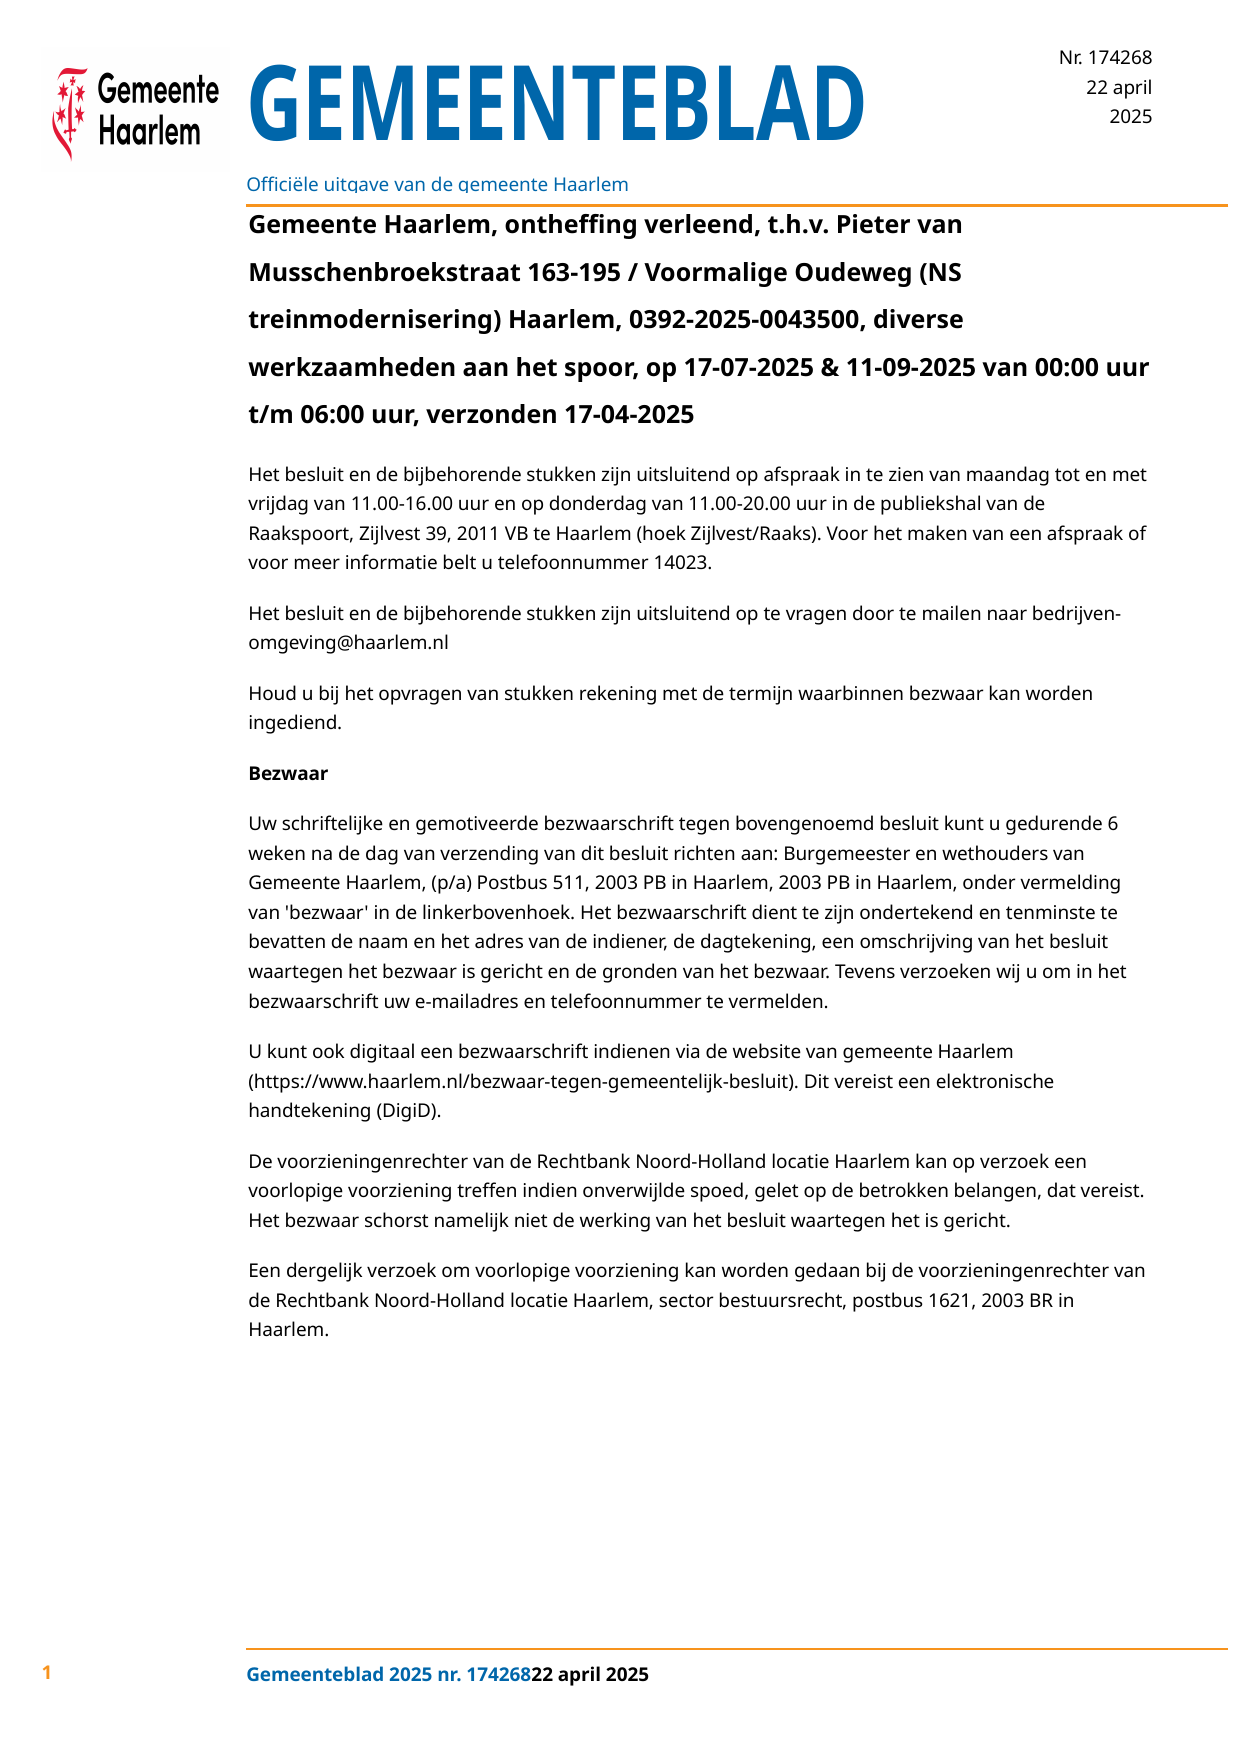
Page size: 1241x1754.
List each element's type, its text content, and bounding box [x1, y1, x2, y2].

text Het besluit en de bijbehorende stukken zijn uitsluitend op afspraak in te zien van maandag tot en met vrijdag van 11.00-16.00 uur en op donderdag van 11.00-20.00 uur in de publiekshal van de Raakspoort, Zijlvest 39, 2011 VB te Haarlem (hoek Zijlvest/Raaks). Voor het maken van een afspraak of voor meer informatie belt u telefoonnummer 14023. [248, 461, 1152, 575]
text Uw schriftelijke en gemotiveerde bezwaarschrift tegen bovengenoemd besluit kunt u gedurende 6 weken na de dag van verzending van dit besluit richten aan: Burgemeester en wethouders van Gemeente Haarlem, (p/a) Postbus 511, 2003 PB in Haarlem, 2003 PB in Haarlem, onder vermelding van 'bezwaar' in de linkerbovenhoek. Het bezwaarschrift dient te zijn ondertekend en tenminste te bevatten de naam en het adres van de indiener, de dagtekening, een omschrijving van het besluit waartegen het bezwaar is gericht en de gronden van het bezwaar. Tevens verzoeken wij u om in het bezwaarschrift uw e-mailadres en telefoonnummer te vermelden. [248, 810, 1152, 1013]
text Het besluit en de bijbehorende stukken zijn uitsluitend op te vragen door te mailen naar bedrijven-omgeving@haarlem.nl [248, 600, 1152, 655]
text U kunt ook digitaal een bezwaarschrift indienen via de website van gemeente Haarlem (https://www.haarlem.nl/bezwaar-tegen-gemeentelijk-besluit). Dit vereist een elektronische handtekening (DigiD). [248, 1038, 1152, 1123]
text Houd u bij het opvragen van stukken rekening met de termijn waarbinnen bezwaar kan worden ingediend. [248, 680, 1152, 735]
picture [41, 47, 231, 172]
text Bezwaar [248, 760, 1152, 786]
text Gemeente Haarlem, ontheffing verleend, t.h.v. Pieter van Musschenbroekstraat 163-195 / Voormalige Oudeweg (NS treinmodernisering) Haarlem, 0392-2025-0043500, diverse werkzaamheden aan het spoor, op 17-07-2025 & 11-09-2025 van 00:00 uur t/m 06:00 uur, verzonden 17-04-2025 [248, 207, 1152, 431]
text Een dergelijk verzoek om voorlopige voorziening kan worden gedaan bij de voorzieningenrechter van de Rechtbank Noord-Holland locatie Haarlem, sector bestuursrecht, postbus 1621, 2003 BR in Haarlem. [248, 1257, 1152, 1342]
text De voorzieningenrechter van de Rechtbank Noord-Holland locatie Haarlem kan op verzoek een voorlopige voorziening treffen indien onverwijlde spoed, gelet op de betrokken belangen, dat vereist. Het bezwaar schorst namelijk niet de werking van het besluit waartegen het is gericht. [248, 1148, 1152, 1233]
